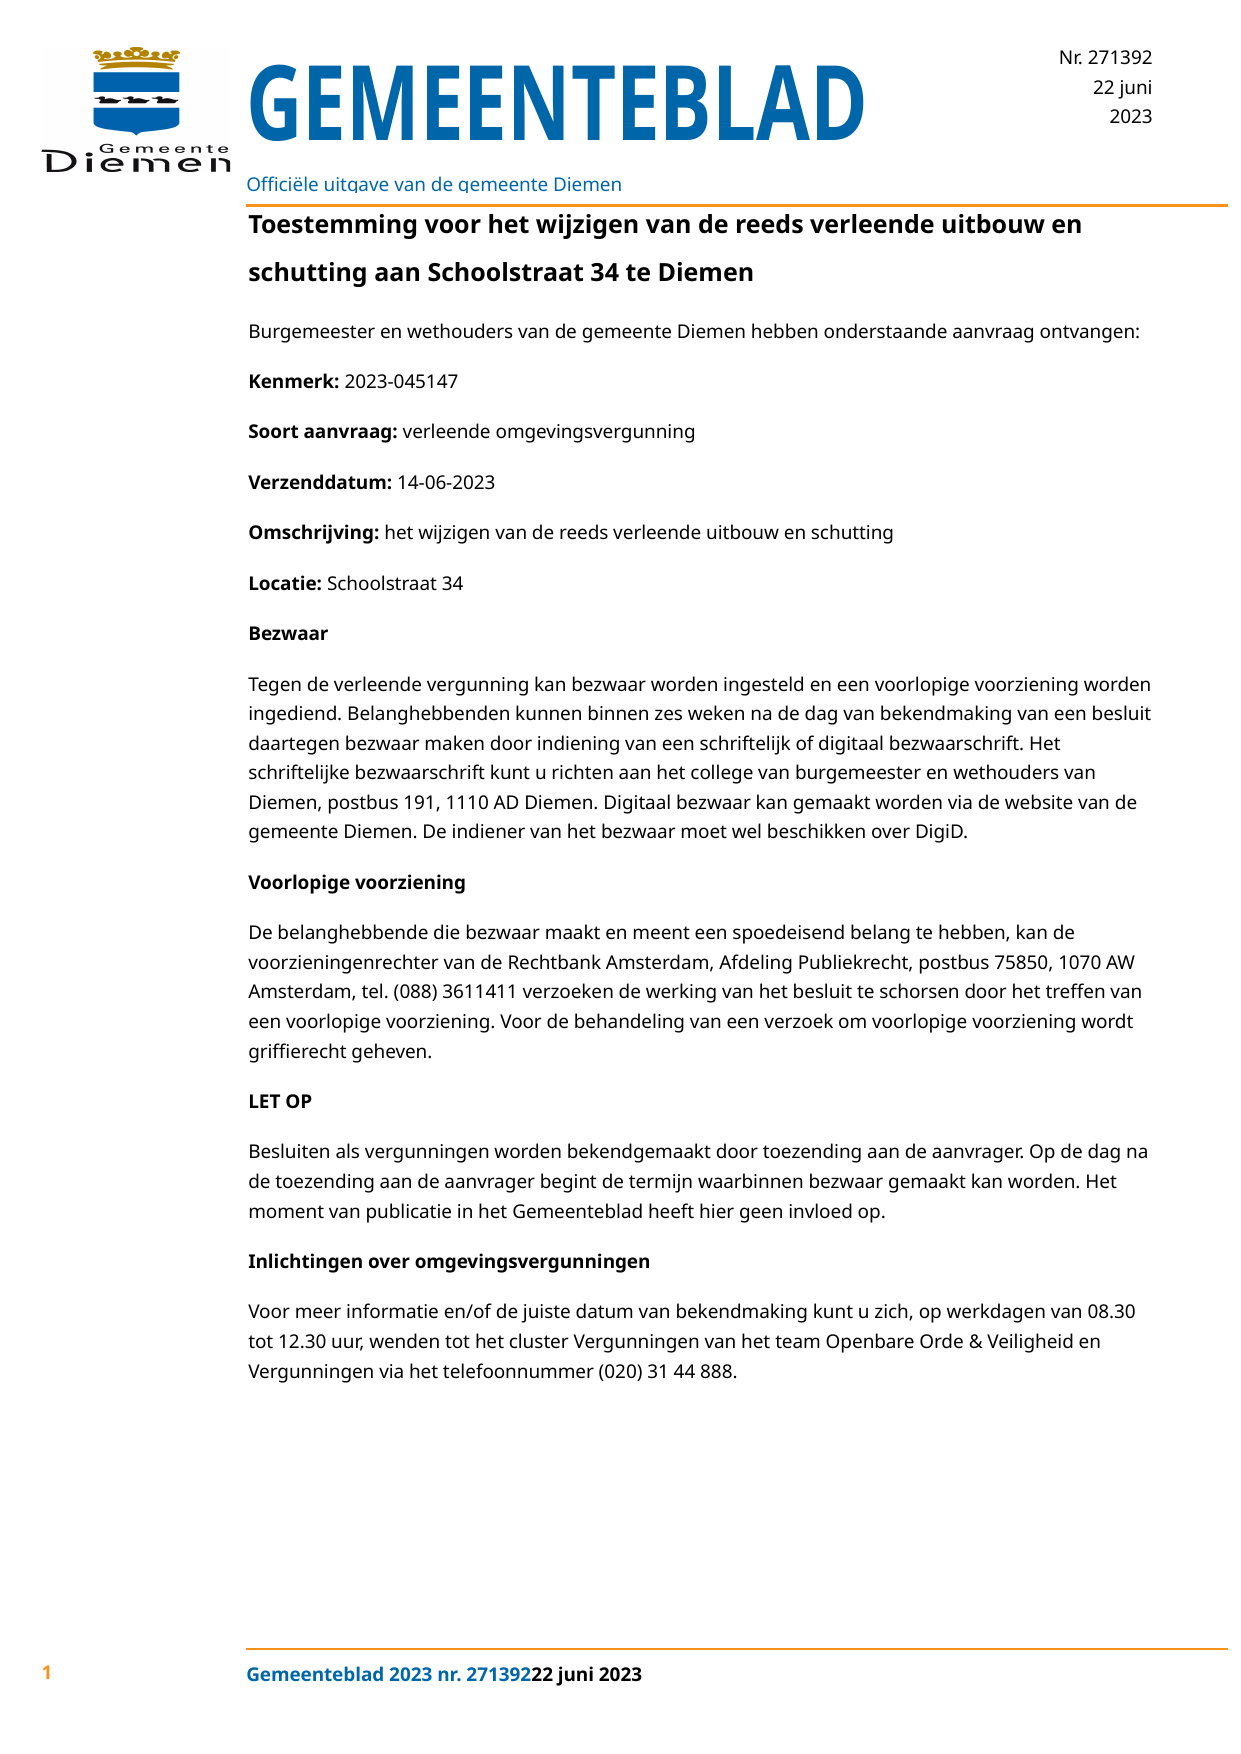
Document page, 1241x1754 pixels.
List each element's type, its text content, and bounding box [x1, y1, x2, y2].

text Toestemming voor het wijzigen van de reeds verleende uitbouw en schutting aan Schoolstraat 34 te Diemen [248, 207, 1152, 288]
text Besluiten als vergunningen worden bekendgemaakt door toezending aan de aanvrager. Op de dag na de toezending aan de aanvrager begint de termijn waarbinnen bezwaar gemaakt kan worden. Het moment van publicatie in het Gemeenteblad heeft hier geen invloed op. [248, 1139, 1152, 1224]
text Soort aanvraag: verleende omgevingsvergunning [248, 419, 1152, 444]
text Bezwaar [248, 620, 1152, 646]
text De belanghebbende die bezwaar maakt en meent een spoedeisend belang te hebben, kan de voorzieningenrechter van de Rechtbank Amsterdam, Afdeling Publiekrecht, postbus 75850, 1070 AW Amsterdam, tel. (088) 3611411 verzoeken de werking van het besluit te schorsen door het treffen van een voorlopige voorziening. Voor de behandeling van een verzoek om voorlopige voorziening wordt griffierecht geheven. [248, 919, 1152, 1064]
text Kenmerk: 2023-045147 [248, 368, 1152, 394]
picture [41, 47, 231, 172]
text LET OP [248, 1088, 1152, 1114]
text Voorlopige voorziening [248, 869, 1152, 895]
text Tegen de verleende vergunning kan bezwaar worden ingesteld en een voorlopige voorziening worden ingediend. Belanghebbenden kunnen binnen zes weken na de dag van bekendmaking van een besluit daartegen bezwaar maken door indiening van een schriftelijk of digitaal bezwaarschrift. Het schriftelijke bezwaarschrift kunt u richten aan het college van burgemeester en wethouders van Diemen, postbus 191, 1110 AD Diemen. Digitaal bezwaar kan gemaakt worden via de website van de gemeente Diemen. De indiener van het bezwaar moet wel beschikken over DigiD. [248, 671, 1152, 844]
text Voor meer informatie en/of de juiste datum van bekendmaking kunt u zich, op werkdagen van 08.30 tot 12.30 uur, wenden tot het cluster Vergunningen van het team Openbare Orde & Veiligheid en Vergunningen via het telefoonnummer (020) 31 44 888. [248, 1299, 1152, 1384]
text Inlichtingen over omgevingsvergunningen [248, 1248, 1152, 1274]
text Locatie: Schoolstraat 34 [248, 570, 1152, 596]
text Verzenddatum: 14-06-2023 [248, 469, 1152, 495]
text Burgemeester en wethouders van de gemeente Diemen hebben onderstaande aanvraag ontvangen: [248, 318, 1152, 344]
text Omschrijving: het wijzigen van de reeds verleende uitbouw en schutting [248, 519, 1152, 545]
